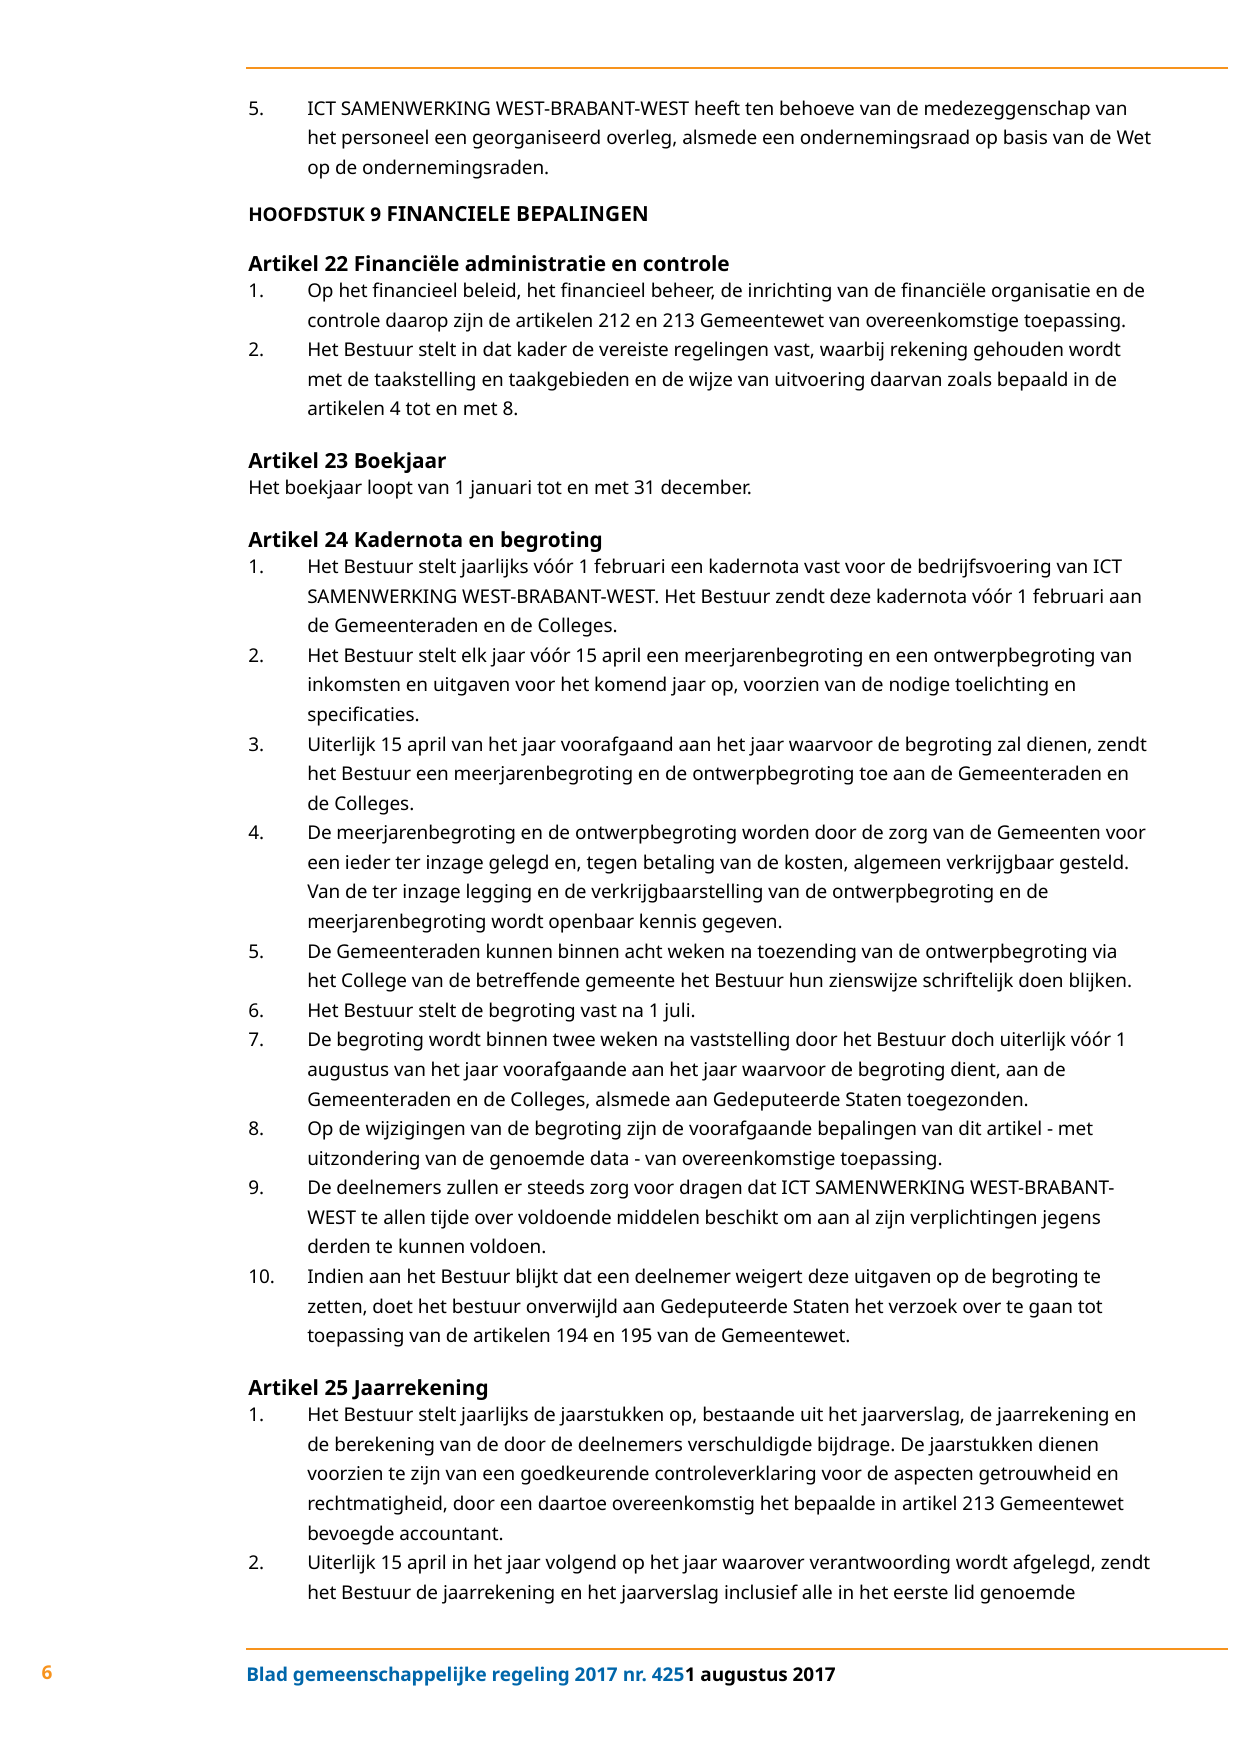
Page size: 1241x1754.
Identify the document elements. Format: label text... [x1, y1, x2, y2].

list De meerjarenbegroting en de ontwerpbegroting worden door de zorg van de Gemeenten voor een ieder ter inzage gelegd en, tegen betaling van de kosten, algemeen verkrijgbaar gesteld. Van de ter inzage legging en de verkrijgbaarstelling van de ontwerpbegroting en de meerjarenbegroting wordt openbaar kennis gegeven. [248, 819, 1152, 934]
list ICT SAMENWERKING WEST-BRABANT-WEST heeft ten behoeve van de medezeggenschap van het personeel een georganiseerd overleg, alsmede een ondernemingsraad op basis van de Wet op de ondernemingsraden. [248, 95, 1152, 180]
list Op het financieel beleid, het financieel beheer, de inrichting van de financiële organisatie en de controle daarop zijn de artikelen 212 en 213 Gemeentewet van overeenkomstige toepassing. [248, 277, 1152, 333]
list De begroting wordt binnen twee weken na vaststelling door het Bestuur doch uiterlijk vóór 1 augustus van het jaar voorafgaande aan het jaar waarvoor de begroting dient, aan de Gemeenteraden en de Colleges, alsmede aan Gedeputeerde Staten toegezonden. [248, 1027, 1152, 1112]
text Artikel 23 Boekjaar [248, 446, 1152, 474]
text Artikel 25 Jaarrekening [248, 1373, 1152, 1401]
list Uiterlijk 15 april in het jaar volgend op het jaar waarover verantwoording wordt afgelegd, zendt het Bestuur de jaarrekening en het jaarverslag inclusief alle in het eerste lid genoemde [248, 1549, 1152, 1604]
text Artikel 22 Financiële administratie en controle [248, 249, 1152, 277]
list Het Bestuur stelt de begroting vast na 1 juli. [248, 997, 1152, 1023]
picture [41, 47, 231, 172]
list De Gemeenteraden kunnen binnen acht weken na toezending van de ontwerpbegroting via het College van de betreffende gemeente het Bestuur hun zienswijze schriftelijk doen blijken. [248, 938, 1152, 993]
text Het boekjaar loopt van 1 januari tot en met 31 december. [248, 474, 1152, 500]
list Indien aan het Bestuur blijkt dat een deelnemer weigert deze uitgaven op de begroting te zetten, doet het bestuur onverwijld aan Gedeputeerde Staten het verzoek over te gaan tot toepassing van de artikelen 194 en 195 van de Gemeentewet. [248, 1263, 1152, 1348]
list De deelnemers zullen er steeds zorg voor dragen dat ICT SAMENWERKING WEST-BRABANT-WEST te allen tijde over voldoende middelen beschikt om aan al zijn verplichtingen jegens derden te kunnen voldoen. [248, 1174, 1152, 1259]
text HOOFDSTUK 9 FINANCIELE BEPALINGEN [248, 199, 1152, 228]
list Het Bestuur stelt in dat kader de vereiste regelingen vast, waarbij rekening gehouden wordt met de taakstelling en taakgebieden en de wijze van uitvoering daarvan zoals bepaald in de artikelen 4 tot en met 8. [248, 336, 1152, 421]
list Het Bestuur stelt elk jaar vóór 15 april een meerjarenbegroting en een ontwerpbegroting van inkomsten en uitgaven voor het komend jaar op, voorzien van de nodige toelichting en specificaties. [248, 642, 1152, 727]
list Uiterlijk 15 april van het jaar voorafgaand aan het jaar waarvoor de begroting zal dienen, zendt het Bestuur een meerjarenbegroting en de ontwerpbegroting toe aan de Gemeenteraden en de Colleges. [248, 731, 1152, 816]
list Het Bestuur stelt jaarlijks vóór 1 februari een kadernota vast voor de bedrijfsvoering van ICT SAMENWERKING WEST-BRABANT-WEST. Het Bestuur zendt deze kadernota vóór 1 februari aan de Gemeenteraden en de Colleges. [248, 553, 1152, 638]
text Artikel 24 Kadernota en begroting [248, 525, 1152, 553]
list Op de wijzigingen van de begroting zijn de voorafgaande bepalingen van dit artikel - met uitzondering van de genoemde data - van overeenkomstige toepassing. [248, 1115, 1152, 1171]
list Het Bestuur stelt jaarlijks de jaarstukken op, bestaande uit het jaarverslag, de jaarrekening en de berekening van de door de deelnemers verschuldigde bijdrage. De jaarstukken dienen voorzien te zijn van een goedkeurende controleverklaring voor de aspecten getrouwheid en rechtmatigheid, door een daartoe overeenkomstig het bepaalde in artikel 213 Gemeentewet bevoegde accountant. [248, 1401, 1152, 1545]
